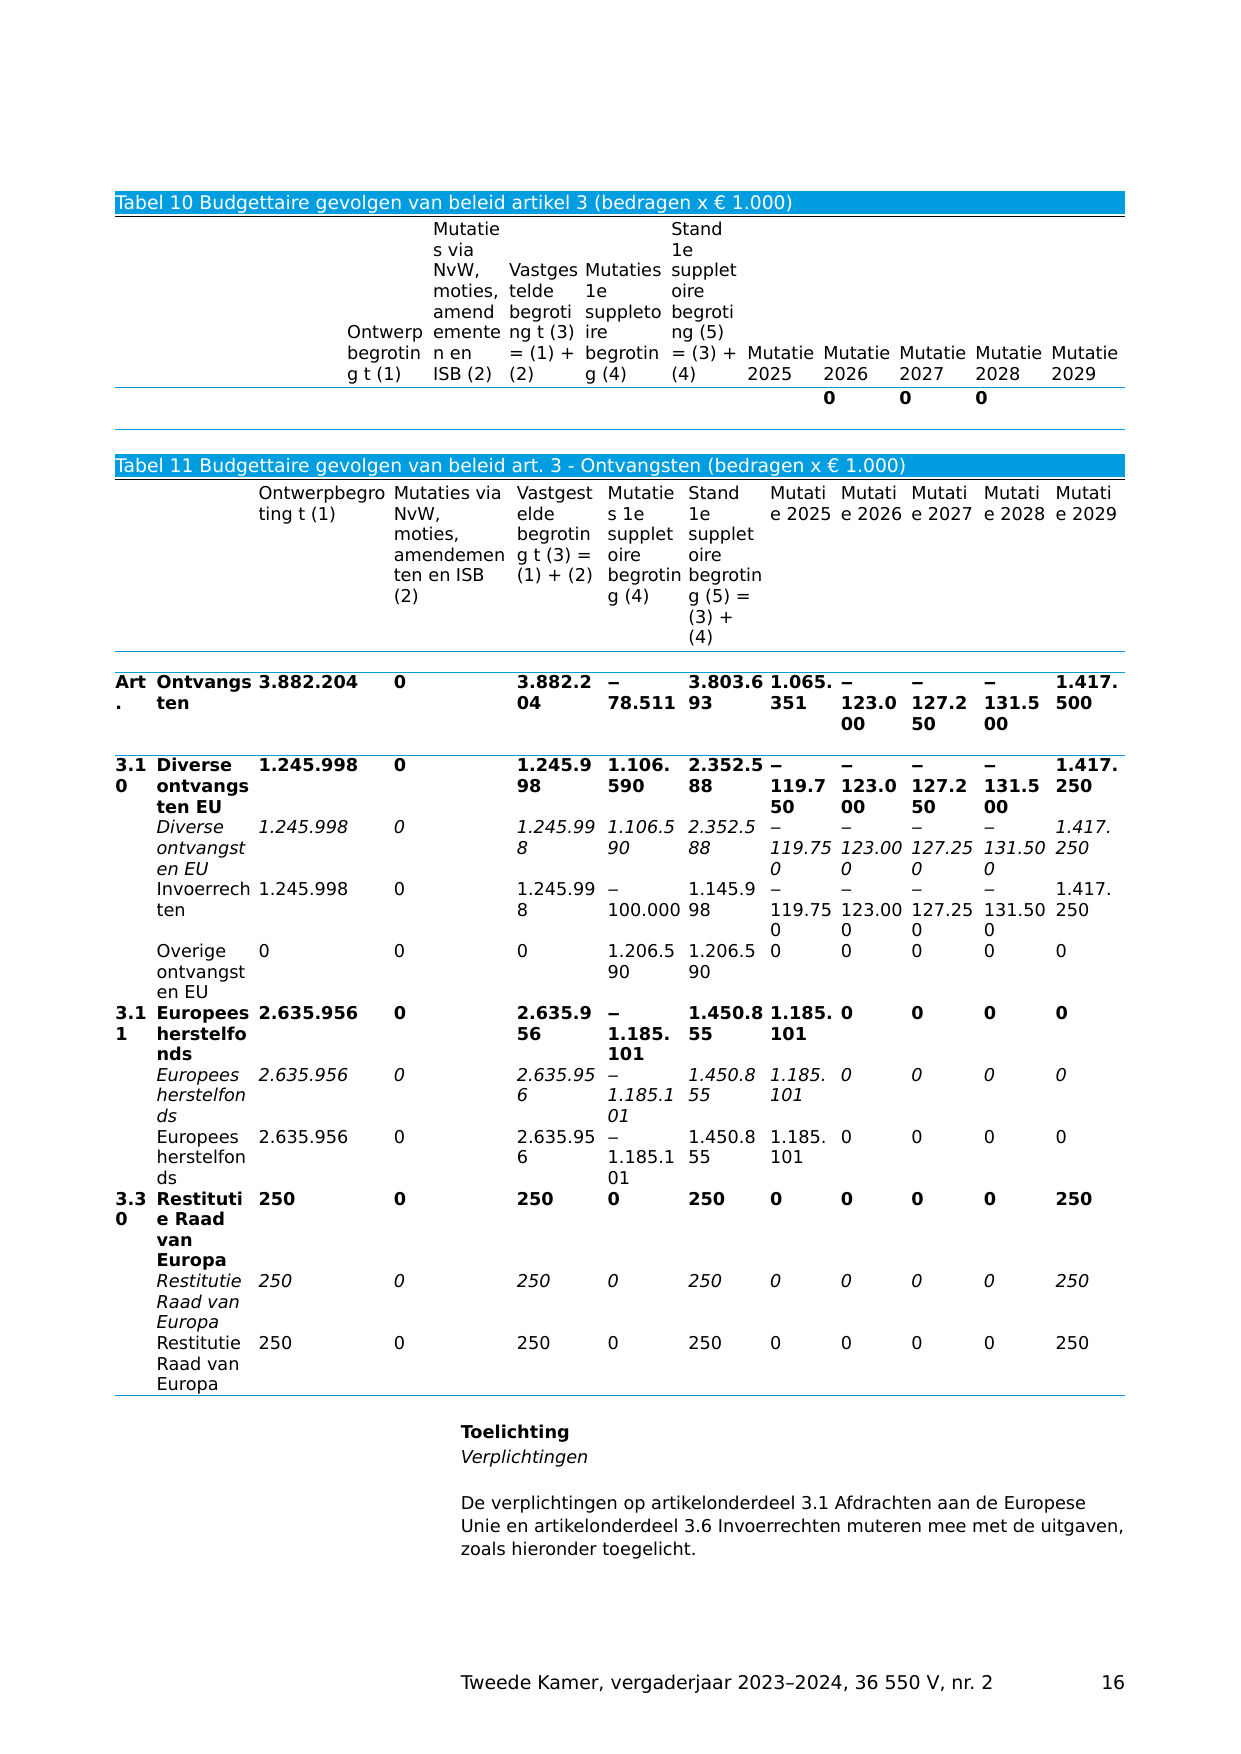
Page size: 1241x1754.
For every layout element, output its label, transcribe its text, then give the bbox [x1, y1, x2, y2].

table_cell Mutaties 1e suppletoire begroting (4) [582, 217, 668, 387]
table_cell ‒ 131.500 [981, 879, 1052, 941]
table_cell 0 [391, 817, 514, 879]
table_cell ‒ 123.000 [838, 817, 908, 879]
table_cell 0 [391, 1333, 514, 1395]
table_cell 0 [391, 879, 514, 941]
table_cell ‒ 127.250 [908, 756, 981, 817]
table_cell 1.417.250 [1053, 817, 1125, 879]
table_cell 1.106.590 [605, 756, 685, 817]
table_cell [115, 217, 151, 387]
table_cell 1.065.351 [767, 673, 838, 734]
table_cell [605, 734, 685, 755]
table_cell 0 [896, 388, 972, 408]
table_cell Ontwerpbegroting t (1) [344, 217, 430, 387]
table_cell Europees herstelfonds [154, 1003, 255, 1065]
table_cell 0 [605, 1271, 685, 1333]
table_cell 250 [514, 1333, 604, 1395]
table_cell 2.352.588 [685, 817, 767, 879]
table_cell [1048, 408, 1125, 429]
table_cell Mutaties via NvW, moties, amendementen en ISB (2) [430, 217, 506, 387]
table_cell 2.635.956 [514, 1003, 604, 1065]
table_cell 0 [1053, 1065, 1125, 1127]
table_cell Mutaties via NvW, moties, amendementen en ISB (2) [391, 480, 514, 651]
table_cell 250 [685, 1333, 767, 1395]
table_cell 0 [391, 1189, 514, 1271]
table_cell 0 [838, 1003, 908, 1065]
table_cell ‒ 127.250 [908, 817, 981, 879]
table_cell 250 [255, 1189, 391, 1271]
table_cell 1.145.998 [685, 879, 767, 941]
table_cell 3.803.693 [685, 673, 767, 734]
table_cell 0 [908, 1271, 981, 1333]
table_cell 250 [685, 1271, 767, 1333]
table_cell Ontvangsten [154, 673, 255, 734]
table_cell [981, 734, 1052, 755]
table_cell 1.245.998 [514, 756, 604, 817]
table_cell Mutatie 2025 [767, 480, 838, 651]
table_cell 1.206.590 [685, 941, 767, 1003]
table_cell 0 [767, 1189, 838, 1271]
table_cell [344, 408, 430, 429]
table_cell ‒ 1.185.101 [605, 1003, 685, 1065]
table_cell [605, 652, 685, 672]
table_cell [896, 408, 972, 429]
table_cell 1.450.855 [685, 1065, 767, 1127]
table_cell 2.635.956 [514, 1065, 604, 1127]
text Toelichting [461, 1420, 1125, 1443]
table_cell Restitutie Raad van Europa [154, 1333, 255, 1395]
table_cell Restitutie Raad van Europa [154, 1271, 255, 1333]
table_cell 1.450.855 [685, 1127, 767, 1188]
table_cell 3.30 [115, 1189, 153, 1271]
table_cell 250 [514, 1271, 604, 1333]
table_cell ‒ 131.500 [981, 817, 1052, 879]
table_cell 2.635.956 [255, 1003, 391, 1065]
table_cell [972, 408, 1048, 429]
table_cell ‒ 1.185.101 [605, 1127, 685, 1188]
table_cell [115, 879, 153, 941]
table_cell 1.245.998 [514, 817, 604, 879]
table_cell [820, 408, 896, 429]
table_cell [908, 652, 981, 672]
table_cell 1.417.250 [1053, 879, 1125, 941]
table_cell 0 [605, 1189, 685, 1271]
table_cell 2.635.956 [514, 1127, 604, 1188]
table_cell 0 [767, 1333, 838, 1395]
table_cell 0 [820, 388, 896, 408]
table_cell [430, 388, 506, 408]
table_cell 0 [838, 1189, 908, 1271]
table_cell 3.10 [115, 756, 153, 817]
table_cell [767, 652, 838, 672]
table_cell 0 [981, 1127, 1052, 1188]
table_cell Mutatie 2029 [1048, 217, 1125, 387]
table_cell [685, 734, 767, 755]
table_cell [514, 652, 604, 672]
table_cell Overige ontvangsten EU [154, 941, 255, 1003]
table_cell [514, 734, 604, 755]
table_cell 0 [391, 673, 514, 734]
table_cell Mutatie 2026 [820, 217, 896, 387]
table_cell [838, 734, 908, 755]
table_cell Mutatie 2028 [981, 480, 1052, 651]
table_cell [981, 652, 1052, 672]
table_cell Mutatie 2026 [838, 480, 908, 651]
table_cell 0 [838, 941, 908, 1003]
table_cell [115, 734, 153, 755]
table_cell ‒ 127.250 [908, 673, 981, 734]
table_cell ‒ 119.750 [767, 756, 838, 817]
table_cell Diverse ontvangsten EU [154, 817, 255, 879]
table_cell 0 [981, 1333, 1052, 1395]
table_cell 1.106.590 [605, 817, 685, 879]
table_cell 0 [767, 1271, 838, 1333]
table_cell 1.417.500 [1053, 673, 1125, 734]
table_cell [154, 734, 255, 755]
table_cell 250 [1053, 1189, 1125, 1271]
table_cell 0 [605, 1333, 685, 1395]
table_cell 0 [1053, 1003, 1125, 1065]
table_cell 0 [767, 941, 838, 1003]
table_cell [668, 408, 744, 429]
table_cell ‒ 100.000 [605, 879, 685, 941]
table_cell 1.185.101 [767, 1065, 838, 1127]
table_cell [344, 388, 430, 408]
table_cell [582, 388, 668, 408]
text Verplichtingen [461, 1445, 1125, 1468]
table_cell [151, 408, 344, 429]
table_cell [506, 408, 582, 429]
table_cell 1.245.998 [255, 879, 391, 941]
table_cell ‒ 1.185.101 [605, 1065, 685, 1127]
table_cell 250 [1053, 1333, 1125, 1395]
table_cell ‒ 123.000 [838, 879, 908, 941]
table_cell 1.245.998 [514, 879, 604, 941]
table_cell 0 [838, 1065, 908, 1127]
table_cell 250 [1053, 1271, 1125, 1333]
table_cell 1.245.998 [255, 756, 391, 817]
table_cell ‒ 123.000 [838, 756, 908, 817]
table_cell 1.206.590 [605, 941, 685, 1003]
table_cell [115, 1333, 153, 1395]
table_cell [1053, 652, 1125, 672]
table_cell Mutaties 1e suppletoire begroting (4) [605, 480, 685, 651]
table_cell 0 [514, 941, 604, 1003]
table_cell 1.245.998 [255, 817, 391, 879]
table_cell 0 [838, 1271, 908, 1333]
table_cell Art. [115, 673, 153, 734]
table_cell 2.635.956 [255, 1065, 391, 1127]
table_cell [115, 941, 153, 1003]
table_cell 3.882.204 [514, 673, 604, 734]
table_cell 250 [514, 1189, 604, 1271]
table_cell ‒ 131.500 [981, 673, 1052, 734]
table_cell 2.635.956 [255, 1127, 391, 1188]
table_cell ‒ 123.000 [838, 673, 908, 734]
table_cell 1.185.101 [767, 1003, 838, 1065]
table_cell 1.185.101 [767, 1127, 838, 1188]
table_cell Mutatie 2025 [744, 217, 820, 387]
table_cell 0 [908, 1333, 981, 1395]
table_cell 0 [908, 1189, 981, 1271]
table_cell [154, 652, 255, 672]
table_cell [151, 217, 344, 387]
table_cell 1.417.250 [1053, 756, 1125, 817]
table_cell [1048, 388, 1125, 408]
table_cell [685, 652, 767, 672]
table_cell 0 [981, 1003, 1052, 1065]
table_cell [838, 652, 908, 672]
table_cell 0 [908, 941, 981, 1003]
table_cell 250 [255, 1271, 391, 1333]
table_cell [115, 480, 153, 651]
table_cell [430, 408, 506, 429]
table_cell Stand 1e suppletoire begroting (5) = (3) + (4) [668, 217, 744, 387]
table_cell [767, 734, 838, 755]
table_cell 0 [908, 1065, 981, 1127]
table_cell 0 [981, 941, 1052, 1003]
table_cell 0 [838, 1127, 908, 1188]
table_cell ‒ 131.500 [981, 756, 1052, 817]
table_cell Mutatie 2029 [1053, 480, 1125, 651]
table_cell 3.882.204 [255, 673, 391, 734]
table_cell Europees herstelfonds [154, 1065, 255, 1127]
table_cell 0 [391, 1271, 514, 1333]
table_cell 0 [838, 1333, 908, 1395]
table_cell [115, 388, 151, 408]
table_cell 0 [908, 1003, 981, 1065]
table_cell [154, 480, 255, 651]
table_cell 0 [1053, 941, 1125, 1003]
table_cell [391, 734, 514, 755]
table_cell 250 [685, 1189, 767, 1271]
table_cell 0 [981, 1189, 1052, 1271]
table_cell [255, 652, 391, 672]
table_cell [668, 388, 744, 408]
table_cell 0 [391, 756, 514, 817]
table_cell Ontwerpbegroting t (1) [255, 480, 391, 651]
table_cell Mutatie 2027 [896, 217, 972, 387]
table_cell Europees herstelfonds [154, 1127, 255, 1188]
table_cell 3.11 [115, 1003, 153, 1065]
table_cell 0 [391, 941, 514, 1003]
table_cell 0 [391, 1127, 514, 1188]
table_cell Restitutie Raad van Europa [154, 1189, 255, 1271]
table_cell Stand 1e suppletoire begroting (5) = (3) + (4) [685, 480, 767, 651]
table_cell [908, 734, 981, 755]
table_cell [1053, 734, 1125, 755]
table_cell ‒ 127.250 [908, 879, 981, 941]
table_cell 2.352.588 [685, 756, 767, 817]
table_cell 1.450.855 [685, 1003, 767, 1065]
table_cell Mutatie 2027 [908, 480, 981, 651]
table_cell [115, 1127, 153, 1188]
table_cell ‒ 78.511 [605, 673, 685, 734]
table_cell 0 [391, 1003, 514, 1065]
table_cell [115, 1271, 153, 1333]
table_cell Mutatie 2028 [972, 217, 1048, 387]
table_cell [115, 408, 151, 429]
table_cell 0 [255, 941, 391, 1003]
table_cell 0 [981, 1271, 1052, 1333]
table_cell [744, 408, 820, 429]
table_cell Vastgestelde begroting t (3) = (1) + (2) [506, 217, 582, 387]
text De verplichtingen op artikelonderdeel 3.1 Afdrachten aan de Europese Unie en artikelonderdeel 3.6 Invoerrechten muteren mee met de uitgaven, zoals hieronder toegelicht. [461, 1491, 1125, 1560]
table_cell [151, 388, 344, 408]
table_cell 0 [391, 1065, 514, 1127]
table_cell [744, 388, 820, 408]
table_cell ‒ 119.750 [767, 817, 838, 879]
table_cell Diverse ontvangsten EU [154, 756, 255, 817]
table_cell ‒ 119.750 [767, 879, 838, 941]
table_cell 0 [972, 388, 1048, 408]
table_cell 0 [981, 1065, 1052, 1127]
table_cell [115, 652, 153, 672]
table_cell Invoerrechten [154, 879, 255, 941]
table_cell Vastgestelde begroting t (3) = (1) + (2) [514, 480, 604, 651]
table_cell [506, 388, 582, 408]
table_cell 250 [255, 1333, 391, 1395]
table_cell 0 [1053, 1127, 1125, 1188]
table_cell [255, 734, 391, 755]
table_cell 0 [908, 1127, 981, 1188]
table_cell [115, 1065, 153, 1127]
table_cell [582, 408, 668, 429]
table_cell [115, 817, 153, 879]
table_cell [391, 652, 514, 672]
